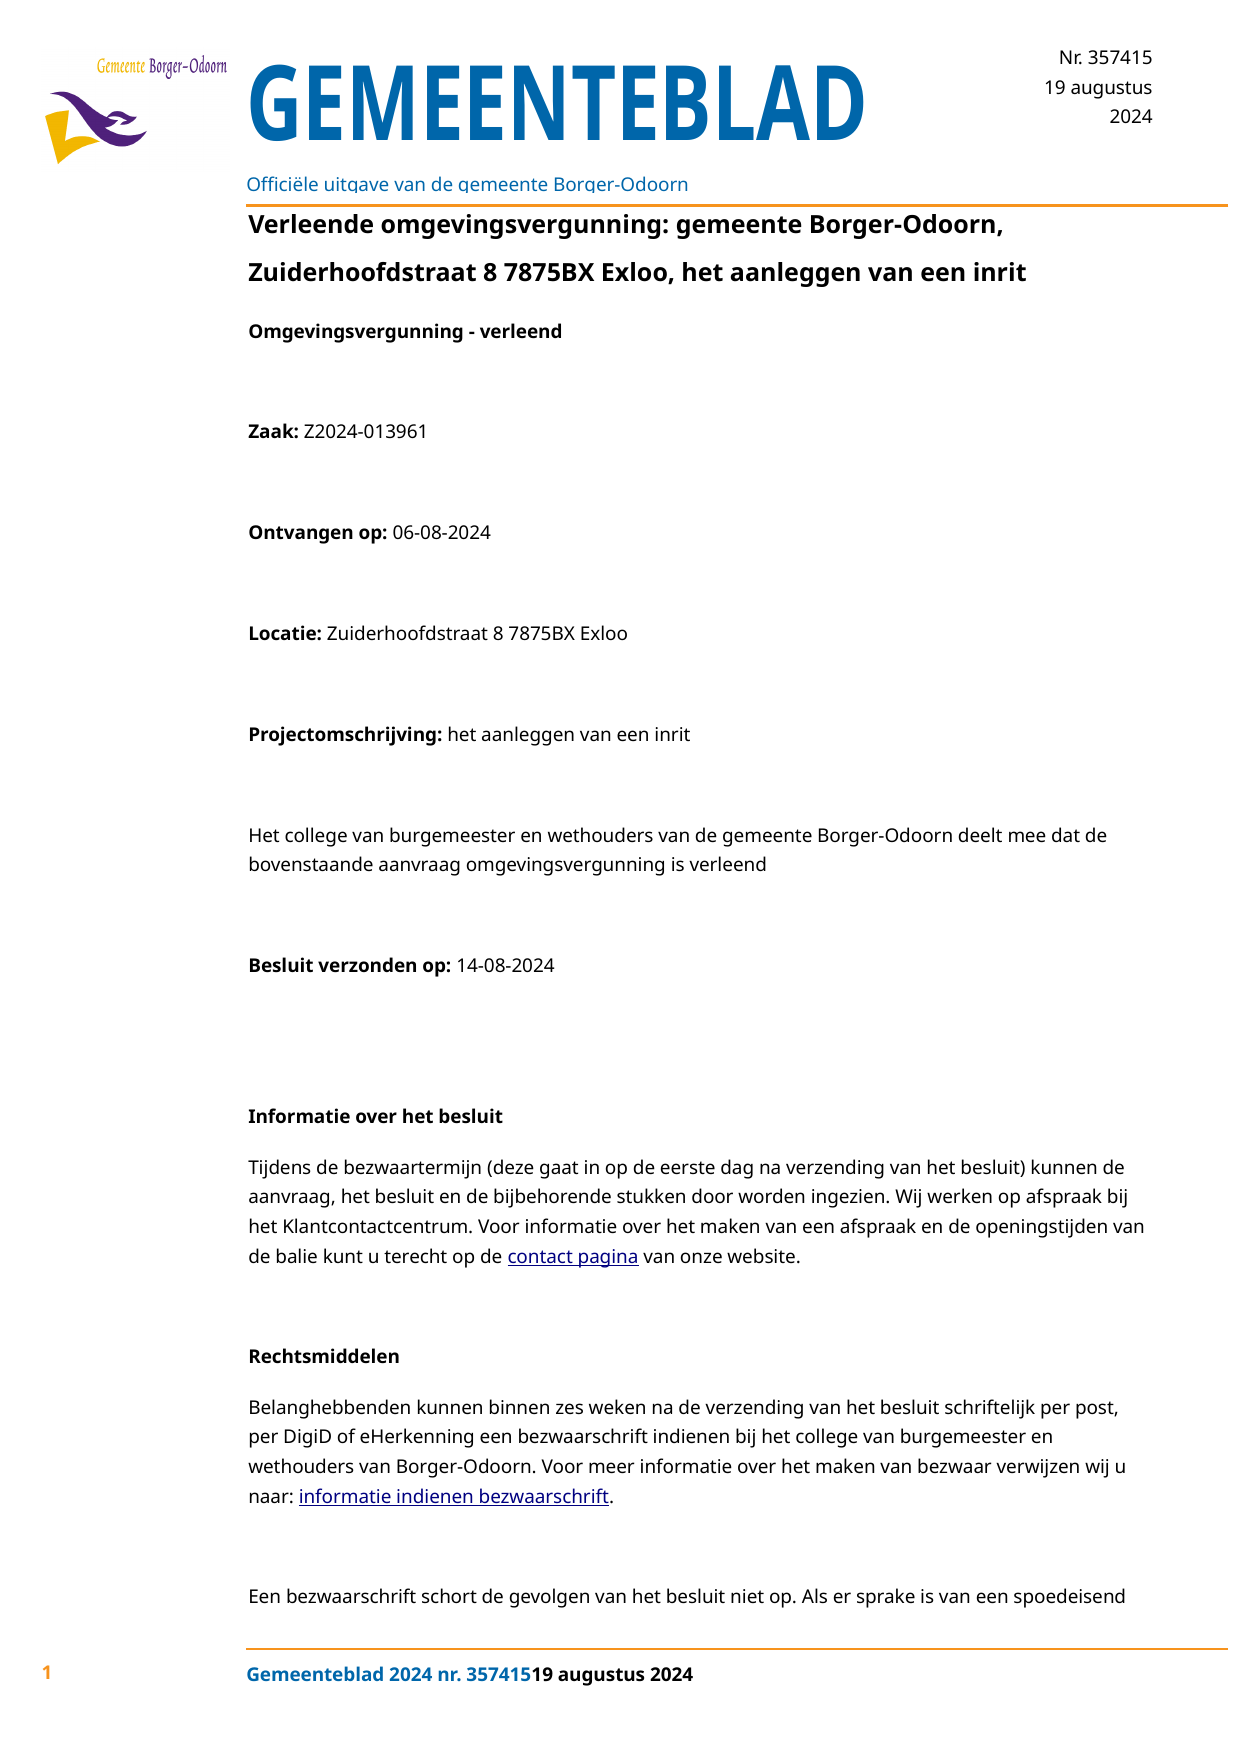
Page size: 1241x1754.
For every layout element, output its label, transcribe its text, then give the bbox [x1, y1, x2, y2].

text Projectomschrijving: het aanleggen van een inrit [248, 721, 1152, 747]
picture [41, 47, 231, 172]
text Tijdens de bezwaartermijn (deze gaat in op de eerste dag na verzending van het besluit) kunnen de aanvraag, het besluit en de bijbehorende stukken door worden ingezien. Wij werken op afspraak bij het Klantcontactcentrum. Voor informatie over het maken van een afspraak en de openingstijden van de balie kunt u terecht op de contact pagina van onze website. [248, 1154, 1152, 1269]
text Verleende omgevingsvergunning: gemeente Borger-Odoorn, Zuiderhoofdstraat 8 7875BX Exloo, het aanleggen van een inrit [248, 207, 1152, 288]
text Zaak: Z2024-013961 [248, 419, 1152, 444]
text Een bezwaarschrift schort de gevolgen van het besluit niet op. Als er sprake is van een spoedeisend [248, 1584, 1152, 1609]
text Locatie: Zuiderhoofdstraat 8 7875BX Exloo [248, 620, 1152, 646]
text Omgevingsvergunning - verleend [248, 318, 1152, 344]
text Belanghebbenden kunnen binnen zes weken na de verzending van het besluit schriftelijk per post, per DigiD of eHerkenning een bezwaarschrift indienen bij het college van burgemeester en wethouders van Borger-Odoorn. Voor meer informatie over het maken van bezwaar verwijzen wij u naar: informatie indienen bezwaarschrift. [248, 1394, 1152, 1509]
text Het college van burgemeester en wethouders van de gemeente Borger-Odoorn deelt mee dat de bovenstaande aanvraag omgevingsvergunning is verleend [248, 822, 1152, 877]
text Rechtsmiddelen [248, 1344, 1152, 1369]
text Ontvangen op: 06-08-2024 [248, 519, 1152, 545]
text Besluit verzonden op: 14-08-2024 [248, 952, 1152, 978]
text Informatie over het besluit [248, 1104, 1152, 1129]
